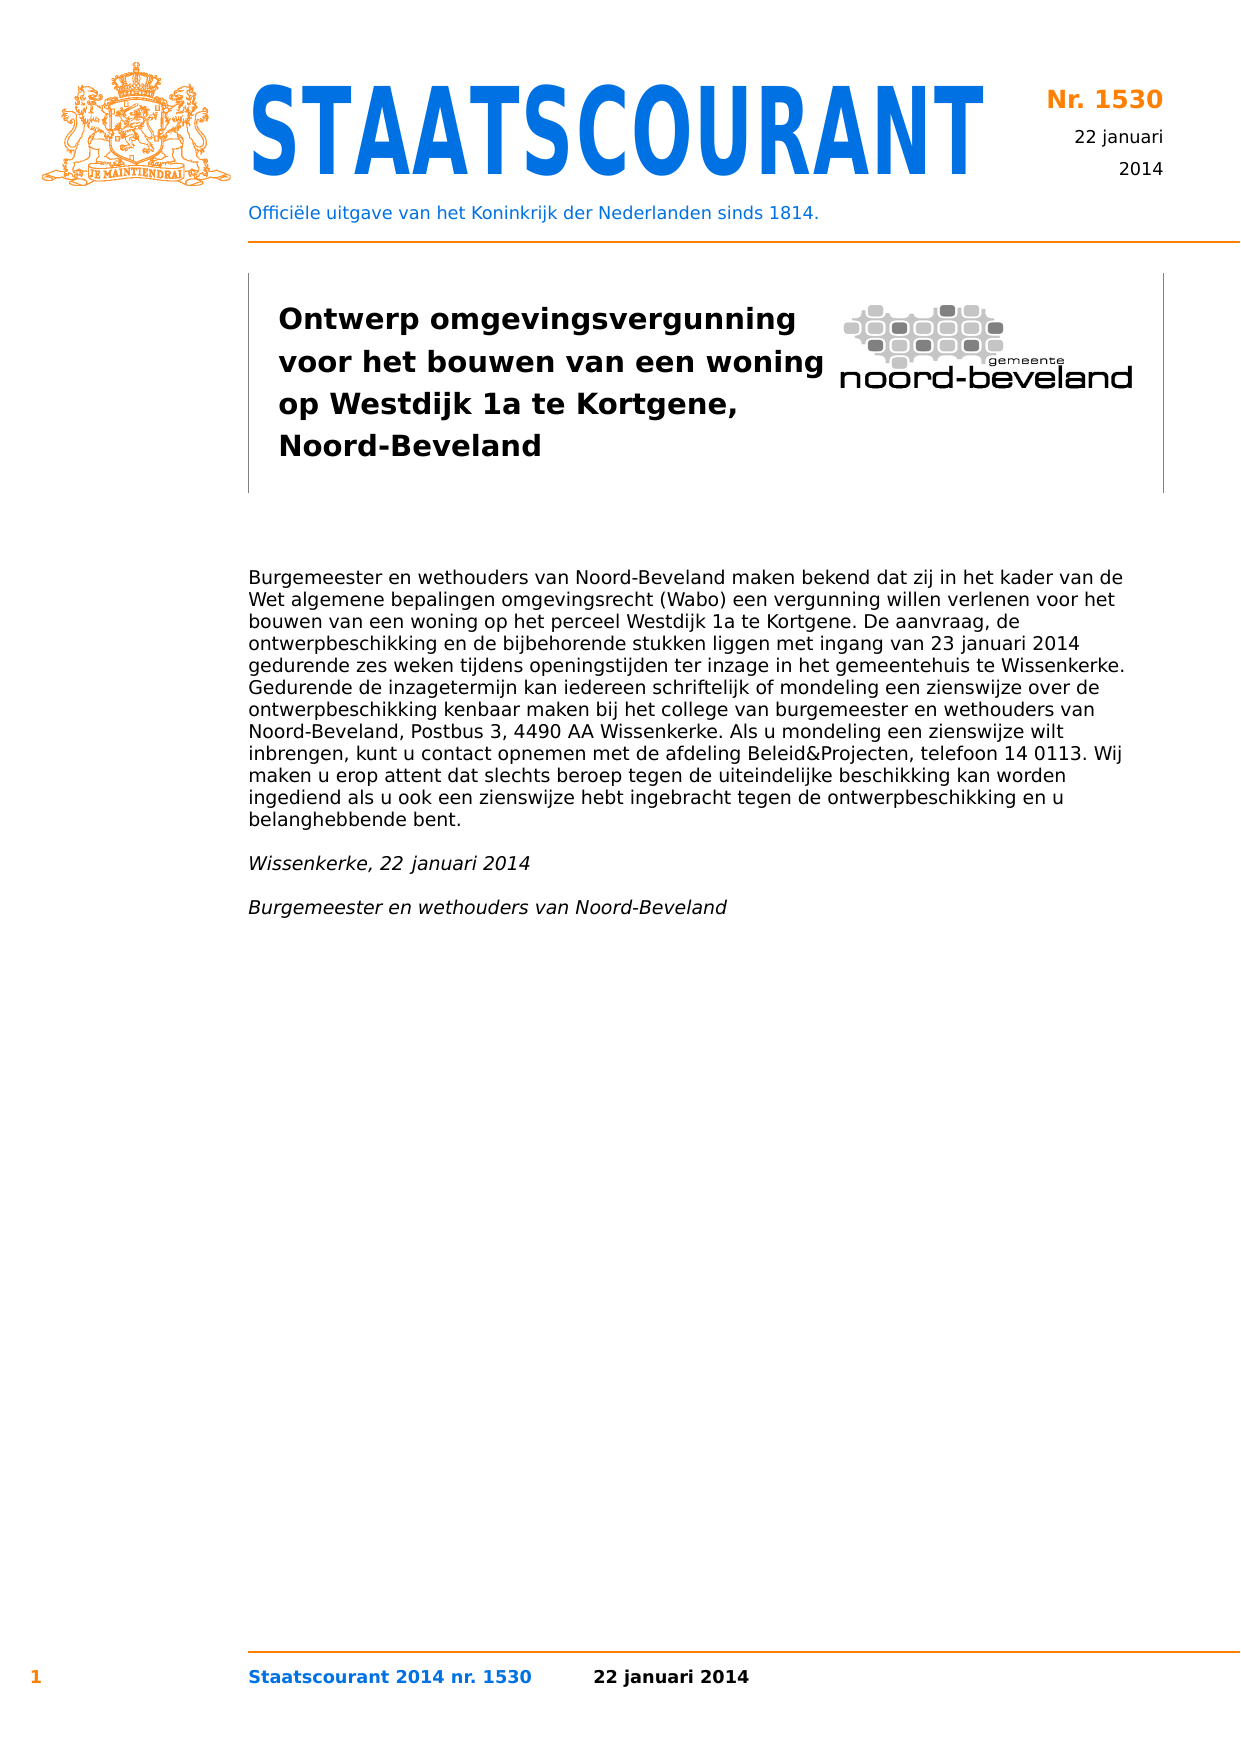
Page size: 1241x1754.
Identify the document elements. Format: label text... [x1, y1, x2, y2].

table_header STAATSCOURANT [248, 62, 998, 203]
text Wissenkerke, 22 januari 2014 [248, 853, 1163, 875]
text Burgemeester en wethouders van Noord-Beveland maken bekend dat zij in het kader van de Wet algemene bepalingen omgevingsrecht (Wabo) een vergunning willen verlenen voor het bouwen van een woning op het perceel Westdijk 1a te Kortgene. De aanvraag, de ontwerpbeschikking en de bijbehorende stukken liggen met ingang van 23 januari 2014 gedurende zes weken tijdens openingstijden ter inzage in het gemeentehuis te Wissenkerke. Gedurende de inzagetermijn kan iedereen schriftelijk of mondeling een zienswijze over de ontwerpbeschikking kenbaar maken bij het college van burgemeester en wethouders van Noord-Beveland, Postbus 3, 4490 AA Wissenkerke. Als u mondeling een zienswijze wilt inbrengen, kunt u contact opnemen met de afdeling Beleid&Projecten, telefoon 14 0113. Wij maken u erop attent dat slechts beroep tegen de uiteindelijke beschikking kan worden ingediend als u ook een zienswijze hebt ingebracht tegen de ontwerpbeschikking en u belanghebbende bent. [248, 567, 1163, 831]
table_cell Officiële uitgave van het Koninkrijk der Nederlanden sinds 1814. [248, 203, 1240, 241]
table_cell 22 januari [998, 121, 1240, 153]
table_header Nr. 1530 [998, 62, 1240, 121]
table_cell 2014 [998, 153, 1240, 203]
text Burgemeester en wethouders van Noord-Beveland [248, 897, 1163, 918]
subtitle Ontwerp omgevingsvergunning voor het bouwen van een woning op Westdijk 1a te Kortgene, Noord-Beveland [249, 273, 1163, 493]
picture [838, 302, 1134, 391]
picture [41, 62, 231, 186]
table_header [25, 62, 248, 241]
